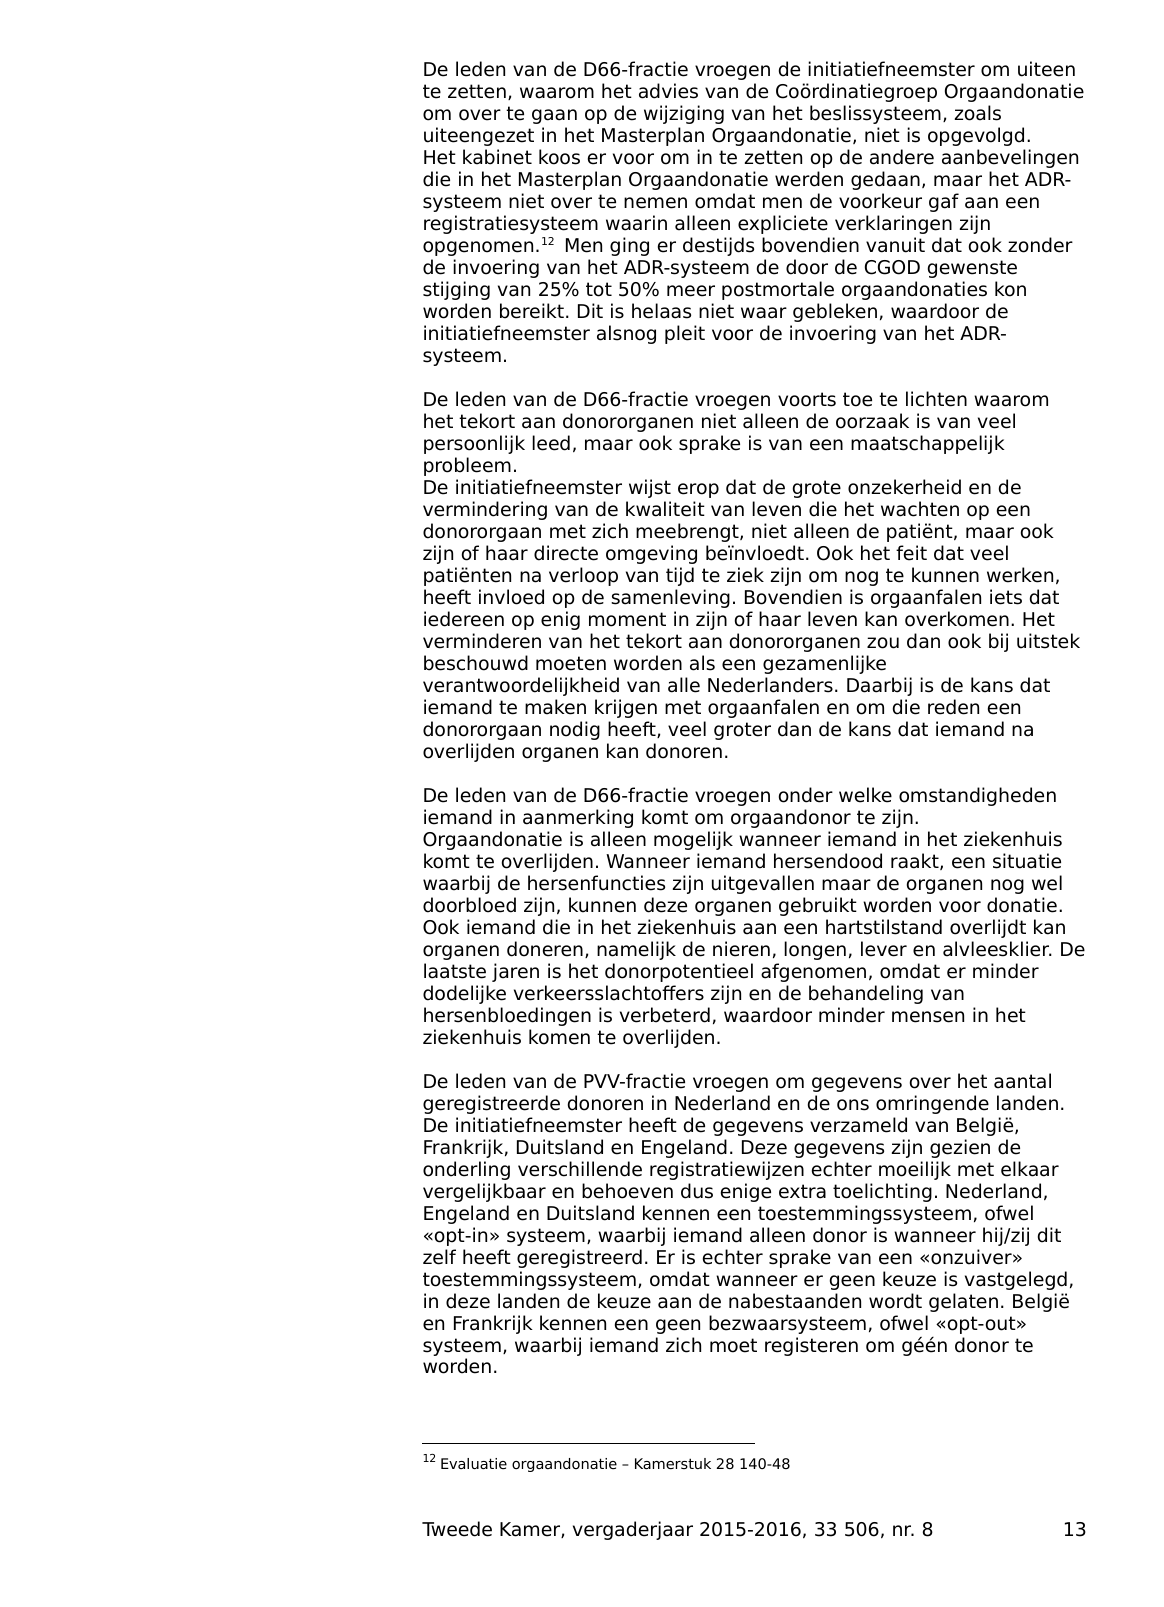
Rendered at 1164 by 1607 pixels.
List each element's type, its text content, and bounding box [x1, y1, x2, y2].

text Evaluatie orgaandonatie – Kamerstuk 28 140-48 [422, 1452, 1087, 1474]
text De leden van de PVV-fractie vroegen om gegevens over het aantal geregistreerde donoren in Nederland en de ons omringende landen. De initiatiefneemster heeft de gegevens verzameld van België, Frankrijk, Duitsland en Engeland. Deze gegevens zijn gezien de onderling verschillende registratiewijzen echter moeilijk met elkaar vergelijkbaar en behoeven dus enige extra toelichting. Nederland, Engeland en Duitsland kennen een toestemmingssysteem, ofwel «opt-in» systeem, waarbij iemand alleen donor is wanneer hij/zij dit zelf heeft geregistreerd. Er is echter sprake van een «onzuiver» toestemmingssysteem, omdat wanneer er geen keuze is vastgelegd, in deze landen de keuze aan de nabestaanden wordt gelaten. België en Frankrijk kennen een geen bezwaarsysteem, ofwel «opt-out» systeem, waarbij iemand zich moet registeren om géén donor te worden. [422, 1071, 1087, 1378]
text Het kabinet koos er voor om in te zetten op de andere aanbevelingen die in het Masterplan Orgaandonatie werden gedaan, maar het ADR-systeem niet over te nemen omdat men de voorkeur gaf aan een registratiesysteem waarin alleen expliciete verklaringen zijn opgenomen. Men ging er destijds bovendien vanuit dat ook zonder de invoering van het ADR-systeem de door de CGOD gewenste stijging van 25% tot 50% meer postmortale orgaandonaties kon worden bereikt. Dit is helaas niet waar gebleken, waardoor de initiatiefneemster alsnog pleit voor de invoering van het ADR-systeem. [422, 147, 1087, 367]
text De initiatiefneemster wijst erop dat de grote onzekerheid en de vermindering van de kwaliteit van leven die het wachten op een donororgaan met zich meebrengt, niet alleen de patiënt, maar ook zijn of haar directe omgeving beïnvloedt. Ook het feit dat veel patiënten na verloop van tijd te ziek zijn om nog te kunnen werken, heeft invloed op de samenleving. Bovendien is orgaanfalen iets dat iedereen op enig moment in zijn of haar leven kan overkomen. Het verminderen van het tekort aan donororganen zou dan ook bij uitstek beschouwd moeten worden als een gezamenlijke verantwoordelijkheid van alle Nederlanders. Daarbij is de kans dat iemand te maken krijgen met orgaanfalen en om die reden een donororgaan nodig heeft, veel groter dan de kans dat iemand na overlijden organen kan donoren. [422, 477, 1087, 763]
text De leden van de D66-fractie vroegen onder welke omstandigheden iemand in aanmerking komt om orgaandonor te zijn. [422, 785, 1087, 829]
text De leden van de D66-fractie vroegen de initiatiefneemster om uiteen te zetten, waarom het advies van de Coördinatiegroep Orgaandonatie om over te gaan op de wijziging van het beslissysteem, zoals uiteengezet in het Masterplan Orgaandonatie, niet is opgevolgd. [422, 59, 1087, 147]
text De leden van de D66-fractie vroegen voorts toe te lichten waarom het tekort aan donororganen niet alleen de oorzaak is van veel persoonlijk leed, maar ook sprake is van een maatschappelijk probleem. [422, 389, 1087, 477]
text Orgaandonatie is alleen mogelijk wanneer iemand in het ziekenhuis komt te overlijden. Wanneer iemand hersendood raakt, een situatie waarbij de hersenfuncties zijn uitgevallen maar de organen nog wel doorbloed zijn, kunnen deze organen gebruikt worden voor donatie. Ook iemand die in het ziekenhuis aan een hartstilstand overlijdt kan organen doneren, namelijk de nieren, longen, lever en alvleesklier. De laatste jaren is het donorpotentieel afgenomen, omdat er minder dodelijke verkeersslachtoffers zijn en de behandeling van hersenbloedingen is verbeterd, waardoor minder mensen in het ziekenhuis komen te overlijden. [422, 829, 1087, 1048]
